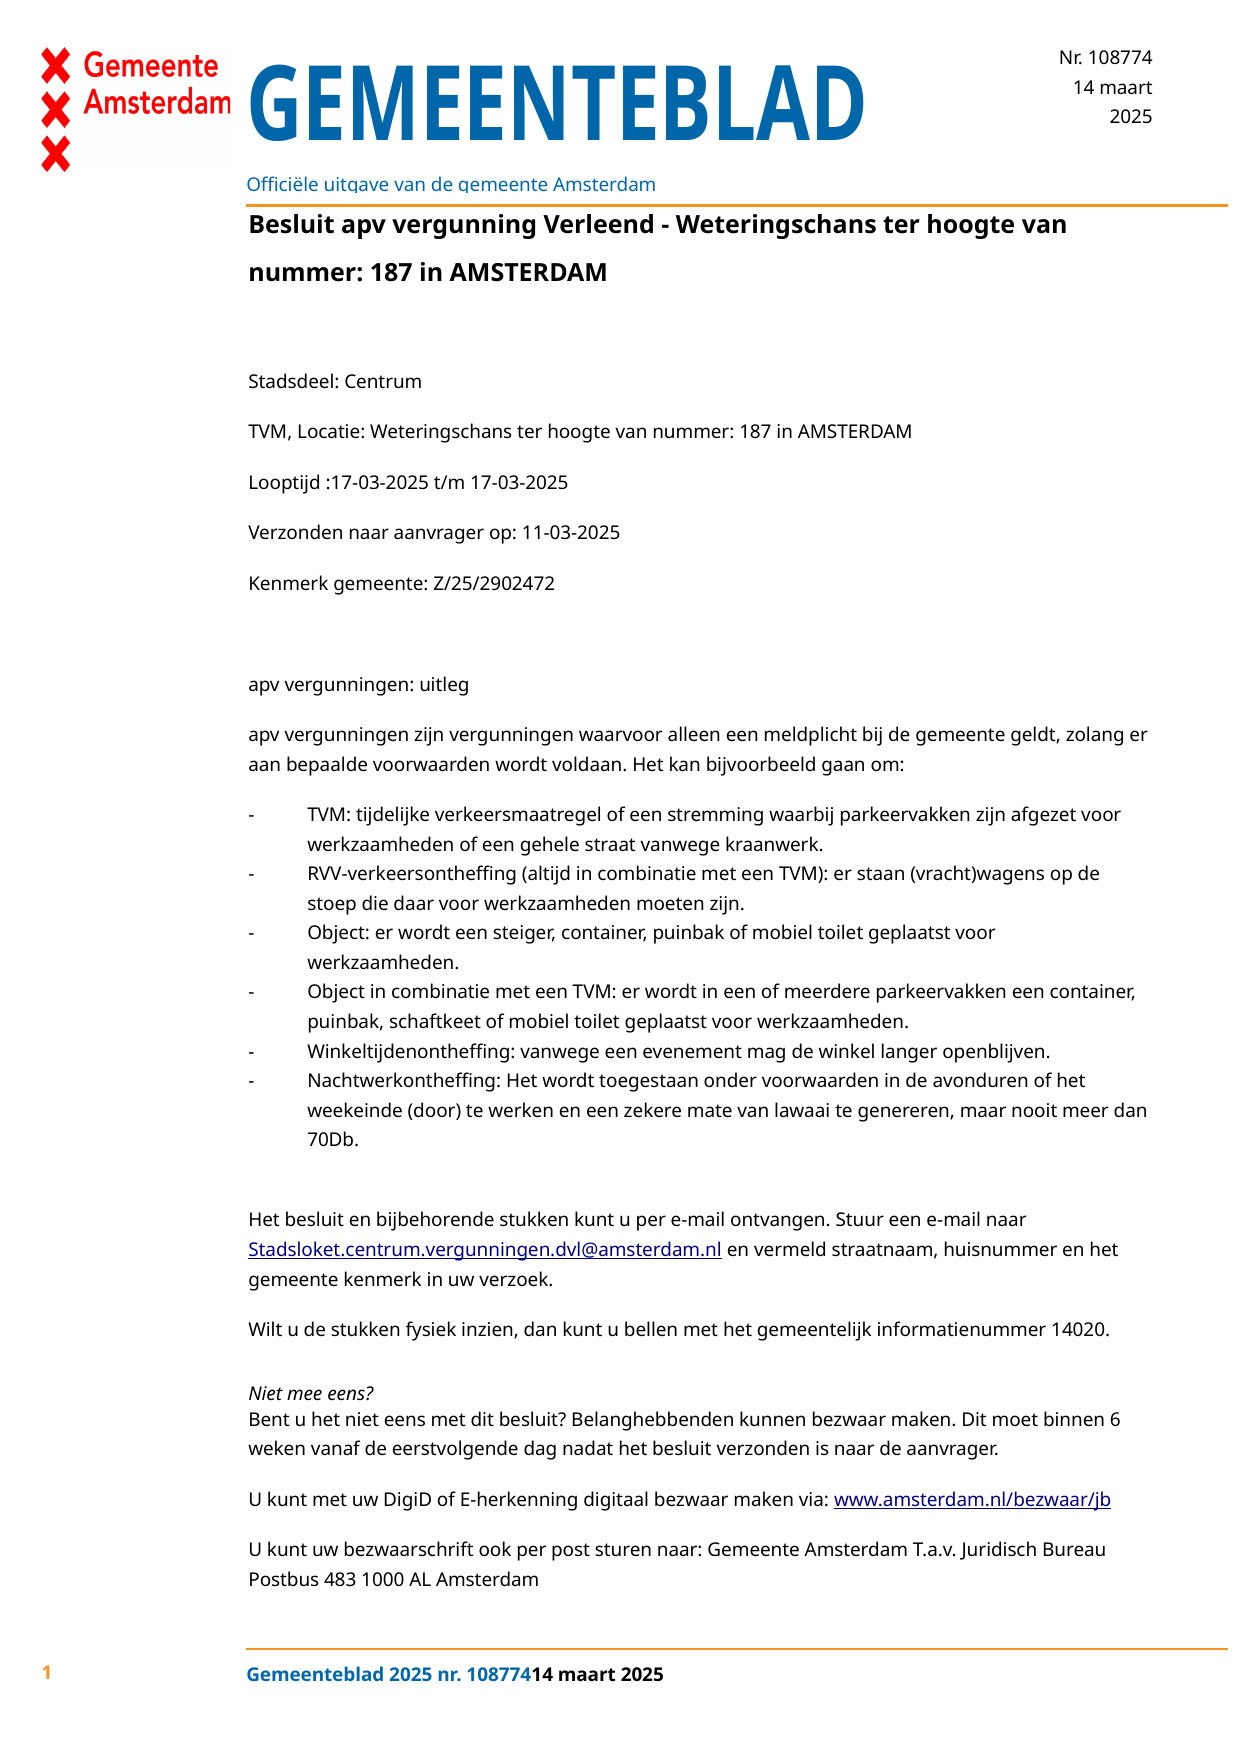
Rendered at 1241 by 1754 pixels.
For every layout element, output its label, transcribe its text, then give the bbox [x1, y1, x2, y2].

text Het besluit en bijbehorende stukken kunt u per e-mail ontvangen. Stuur een e-mail naar Stadsloket.centrum.vergunningen.dvl@amsterdam.nl en vermeld straatnaam, huisnummer en het gemeente kenmerk in uw verzoek. [248, 1207, 1152, 1292]
text Looptijd :17-03-2025 t/m 17-03-2025 [248, 469, 1152, 495]
list Winkeltijdenontheffing: vanwege een evenement mag de winkel langer openblijven. [248, 1038, 1152, 1064]
text Verzonden naar aanvrager op: 11-03-2025 [248, 519, 1152, 545]
text apv vergunningen: uitleg [248, 671, 1152, 697]
list Nachtwerkontheffing: Het wordt toegestaan onder voorwaarden in de avonduren of het weekeinde (door) te werken en een zekere mate van lawaai te genereren, maar nooit meer dan 70Db. [248, 1067, 1152, 1152]
text Bent u het niet eens met dit besluit? Belanghebbenden kunnen bezwaar maken. Dit moet binnen 6 weken vanaf de eerstvolgende dag nadat het besluit verzonden is naar de aanvrager. [248, 1406, 1152, 1461]
list TVM: tijdelijke verkeersmaatregel of een stremming waarbij parkeervakken zijn afgezet voor werkzaamheden of een gehele straat vanwege kraanwerk. [248, 801, 1152, 857]
list RVV-verkeersontheffing (altijd in combinatie met een TVM): er staan (vracht)wagens op de stoep die daar voor werkzaamheden moeten zijn. [248, 860, 1152, 916]
text Niet mee eens? [248, 1380, 1152, 1406]
text U kunt uw bezwaarschrift ook per post sturen naar: Gemeente Amsterdam T.a.v. Juridisch Bureau Postbus 483 1000 AL Amsterdam [248, 1536, 1152, 1592]
list Object: er wordt een steiger, container, puinbak of mobiel toilet geplaatst voor werkzaamheden. [248, 919, 1152, 975]
text Kenmerk gemeente: Z/25/2902472 [248, 570, 1152, 596]
picture [41, 47, 231, 172]
text apv vergunningen zijn vergunningen waarvoor alleen een meldplicht bij de gemeente geldt, zolang er aan bepaalde voorwaarden wordt voldaan. Het kan bijvoorbeeld gaan om: [248, 721, 1152, 777]
text TVM, Locatie: Weteringschans ter hoogte van nummer: 187 in AMSTERDAM [248, 419, 1152, 444]
text U kunt met uw DigiD of E-herkenning digitaal bezwaar maken via: www.amsterdam.nl/bezwaar/jb [248, 1486, 1152, 1512]
text Besluit apv vergunning Verleend - Weteringschans ter hoogte van nummer: 187 in AMSTERDAM [248, 207, 1152, 288]
text Stadsdeel: Centrum [248, 368, 1152, 394]
text Wilt u de stukken fysiek inzien, dan kunt u bellen met het gemeentelijk informatienummer 14020. [248, 1316, 1152, 1342]
list Object in combinatie met een TVM: er wordt in een of meerdere parkeervakken een container, puinbak, schaftkeet of mobiel toilet geplaatst voor werkzaamheden. [248, 979, 1152, 1034]
